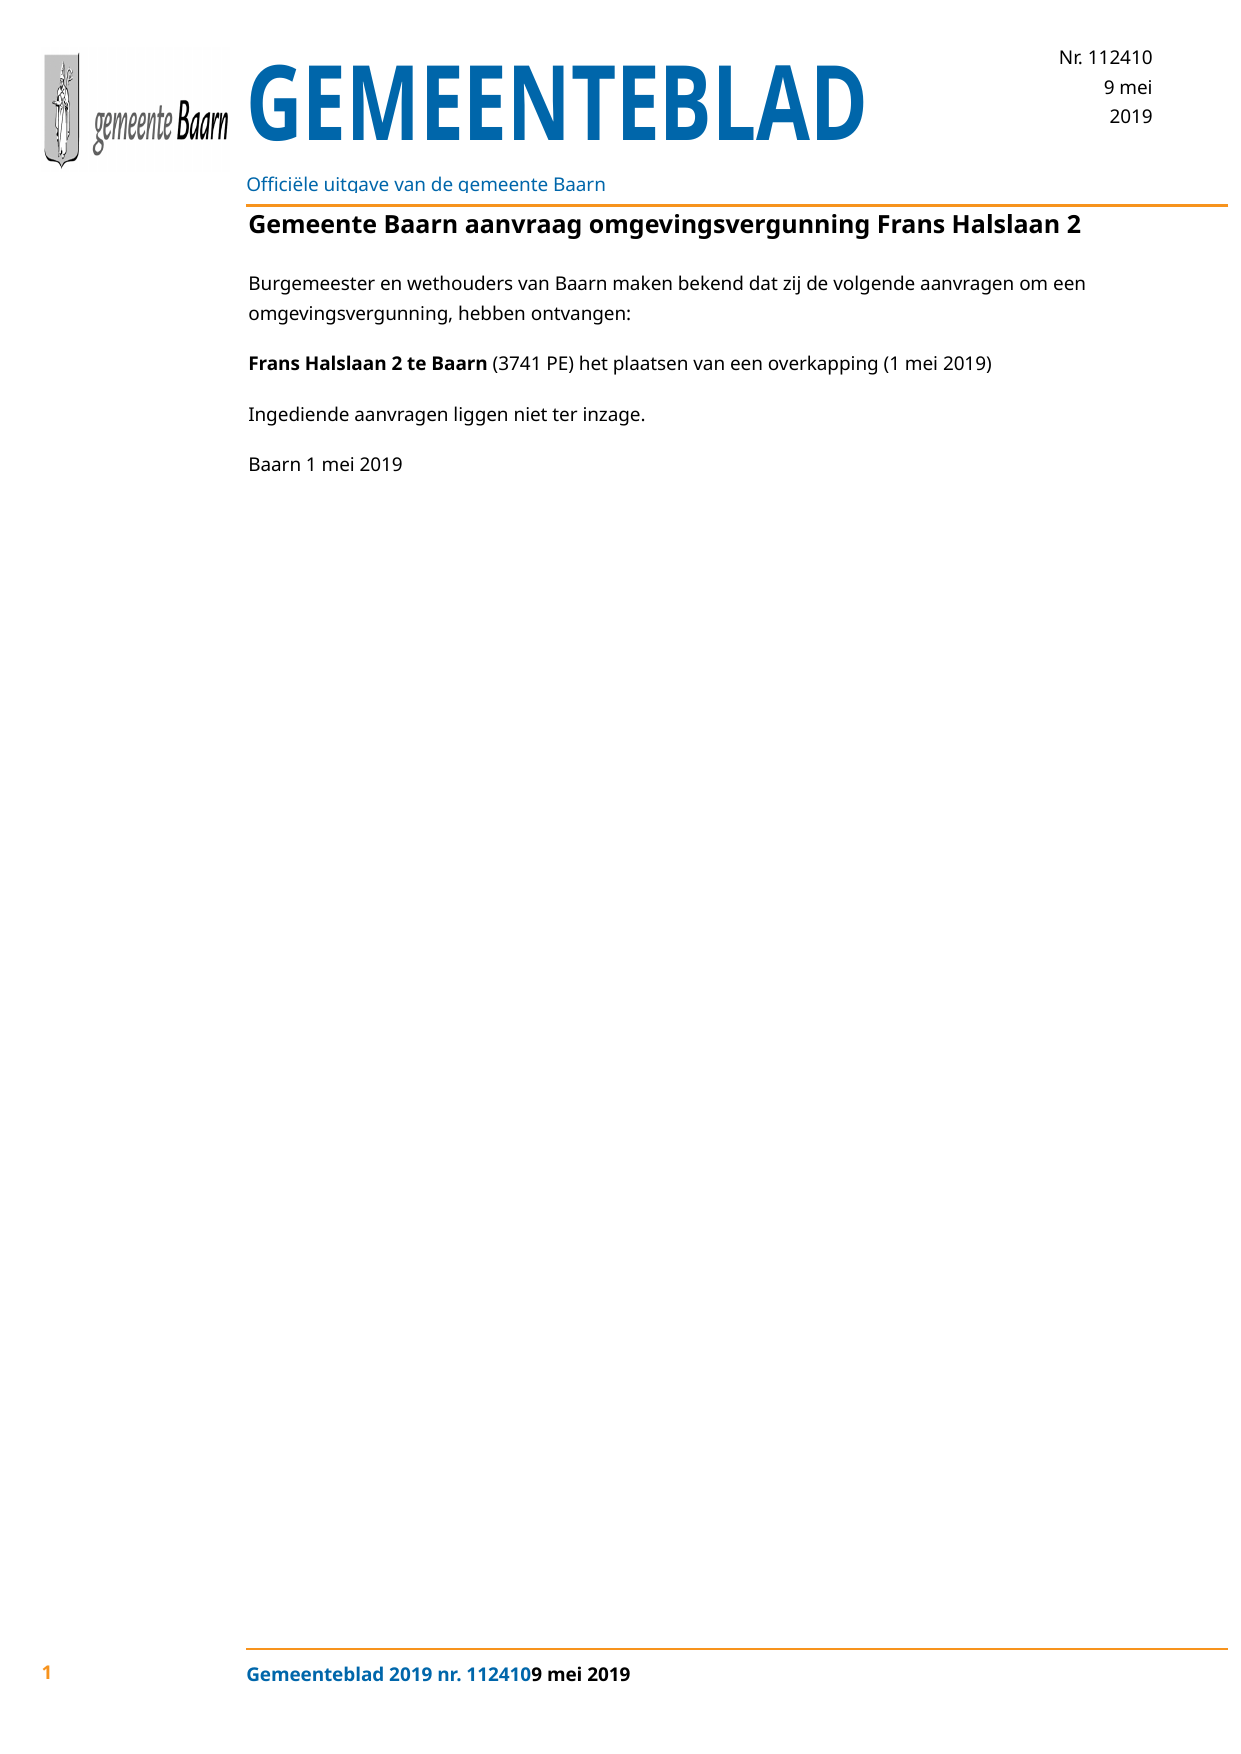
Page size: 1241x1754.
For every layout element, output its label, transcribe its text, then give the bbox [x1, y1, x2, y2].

picture [41, 47, 231, 172]
text Baarn 1 mei 2019 [248, 451, 1152, 477]
text Ingediende aanvragen liggen niet ter inzage. [248, 401, 1152, 426]
text Gemeente Baarn aanvraag omgevingsvergunning Frans Halslaan 2 [248, 207, 1152, 241]
text Burgemeester en wethouders van Baarn maken bekend dat zij de volgende aanvragen om een omgevingsvergunning, hebben ontvangen: [248, 270, 1152, 326]
text Frans Halslaan 2 te Baarn (3741 PE) het plaatsen van een overkapping (1 mei 2019) [248, 350, 1152, 376]
